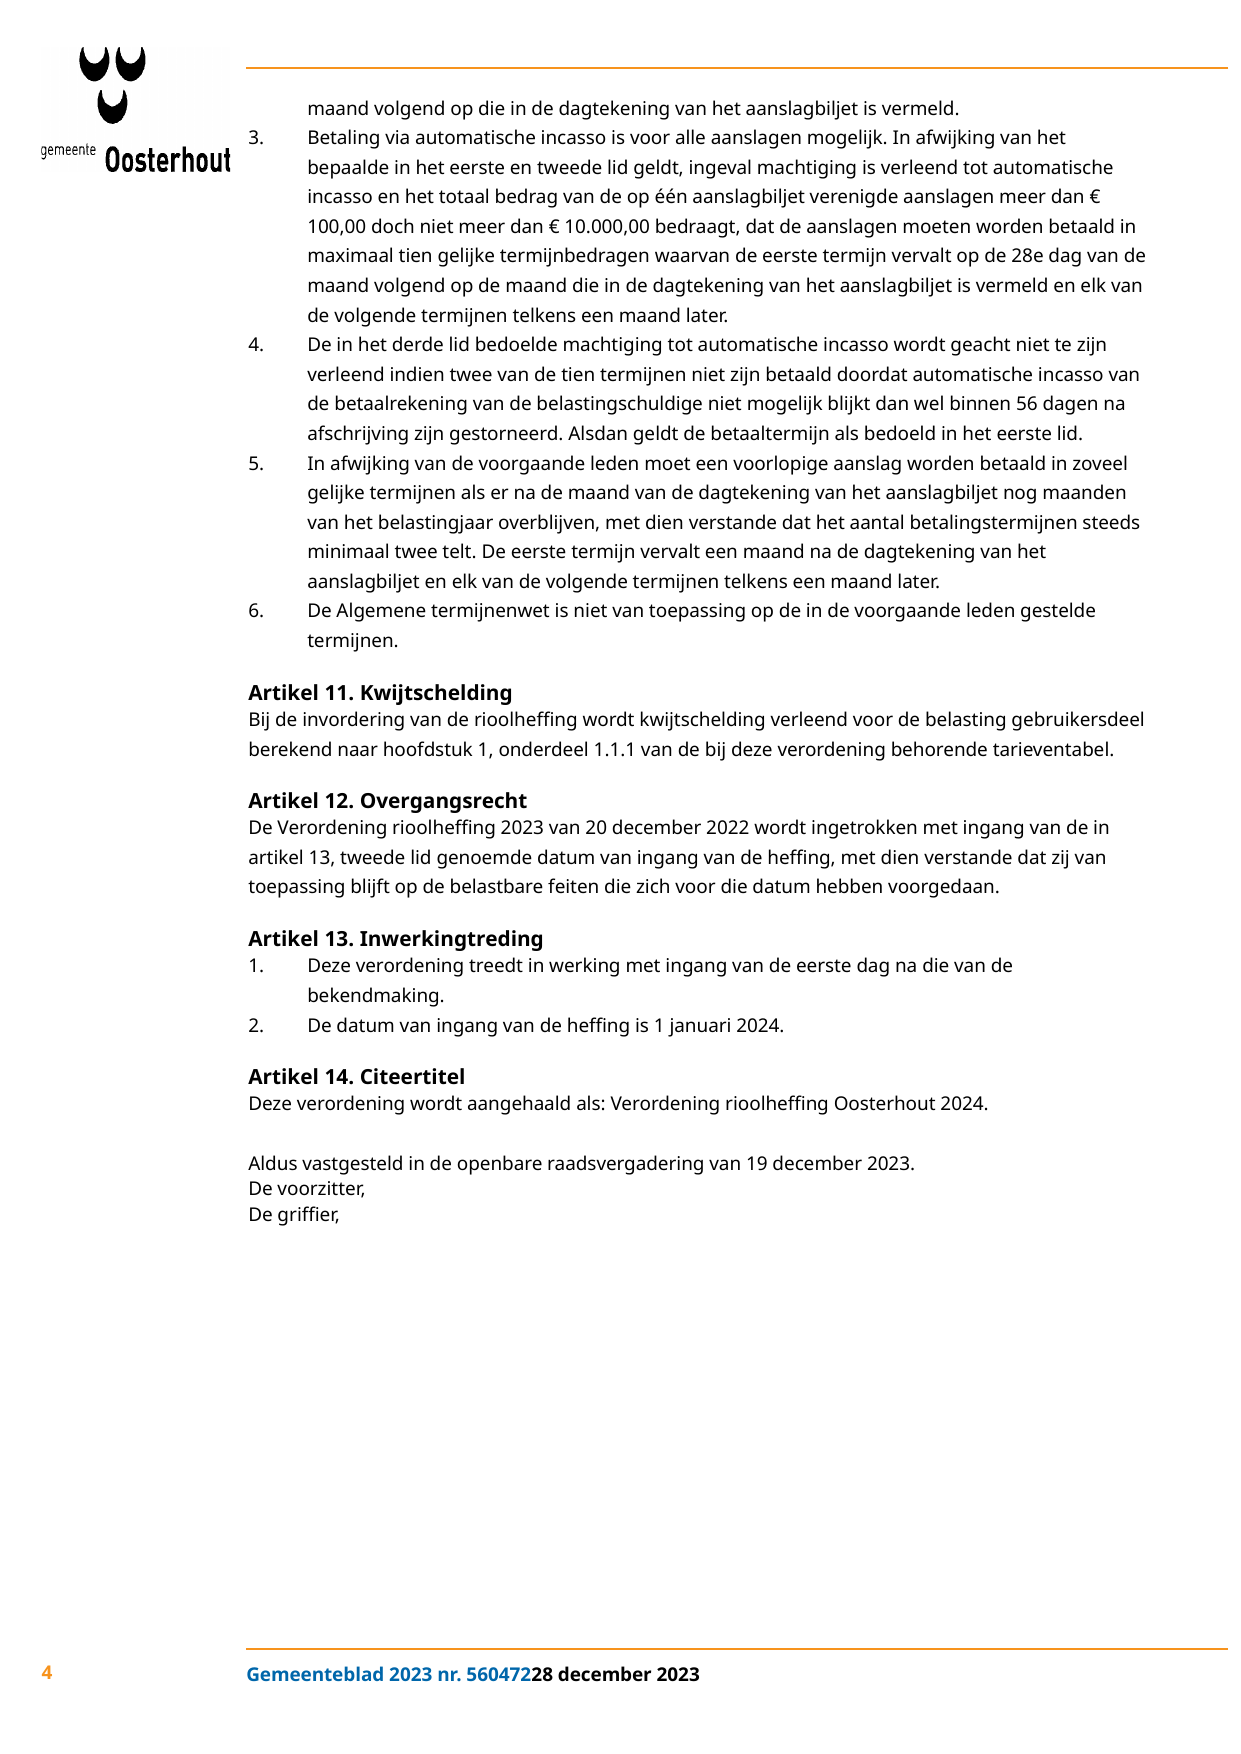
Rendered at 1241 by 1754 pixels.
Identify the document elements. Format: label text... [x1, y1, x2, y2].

list In afwijking van de voorgaande leden moet een voorlopige aanslag worden betaald in zoveel gelijke termijnen als er na de maand van de dagtekening van het aanslagbiljet nog maanden van het belastingjaar overblijven, met dien verstande dat het aantal betalingstermijnen steeds minimaal twee telt. De eerste termijn vervalt een maand na de dagtekening van het aanslagbiljet en elk van de volgende termijnen telkens een maand later. [248, 450, 1152, 594]
text Artikel 12. Overgangsrecht [248, 786, 1152, 814]
list maand volgend op die in de dagtekening van het aanslagbiljet is vermeld. [248, 95, 1152, 121]
text De griffier, [248, 1201, 1152, 1227]
text De Verordening rioolheffing 2023 van 20 december 2022 wordt ingetrokken met ingang van de in artikel 13, tweede lid genoemde datum van ingang van de heffing, met dien verstande dat zij van toepassing blijft op de belastbare feiten die zich voor die datum hebben voorgedaan. [248, 814, 1152, 899]
text Aldus vastgesteld in de openbare raadsvergadering van 19 december 2023. [248, 1150, 1152, 1176]
text Bij de invordering van de rioolheffing wordt kwijtschelding verleend voor de belasting gebruikersdeel berekend naar hoofdstuk 1, onderdeel 1.1.1 van de bij deze verordening behorende tarieventabel. [248, 706, 1152, 761]
list De Algemene termijnenwet is niet van toepassing op de in de voorgaande leden gestelde termijnen. [248, 598, 1152, 653]
list De datum van ingang van de heffing is 1 januari 2024. [248, 1012, 1152, 1037]
text Artikel 11. Kwijtschelding [248, 678, 1152, 706]
text De voorzitter, [248, 1176, 1152, 1201]
list Deze verordening treedt in werking met ingang van de eerste dag na die van de bekendmaking. [248, 953, 1152, 1008]
text Artikel 14. Citeertitel [248, 1062, 1152, 1091]
text Deze verordening wordt aangehaald als: Verordening rioolheffing Oosterhout 2024. [248, 1091, 1152, 1116]
list De in het derde lid bedoelde machtiging tot automatische incasso wordt geacht niet te zijn verleend indien twee van de tien termijnen niet zijn betaald doordat automatische incasso van de betaalrekening van de belastingschuldige niet mogelijk blijkt dan wel binnen 56 dagen na afschrijving zijn gestorneerd. Alsdan geldt de betaaltermijn als bedoeld in het eerste lid. [248, 331, 1152, 446]
picture [41, 47, 231, 172]
text Artikel 13. Inwerkingtreding [248, 924, 1152, 953]
list Betaling via automatische incasso is voor alle aanslagen mogelijk. In afwijking van het bepaalde in het eerste en tweede lid geldt, ingeval machtiging is verleend tot automatische incasso en het totaal bedrag van de op één aanslagbiljet verenigde aanslagen meer dan € 100,00 doch niet meer dan € 10.000,00 bedraagt, dat de aanslagen moeten worden betaald in maximaal tien gelijke termijnbedragen waarvan de eerste termijn vervalt op de 28e dag van de maand volgend op de maand die in de dagtekening van het aanslagbiljet is vermeld en elk van de volgende termijnen telkens een maand later. [248, 124, 1152, 328]
